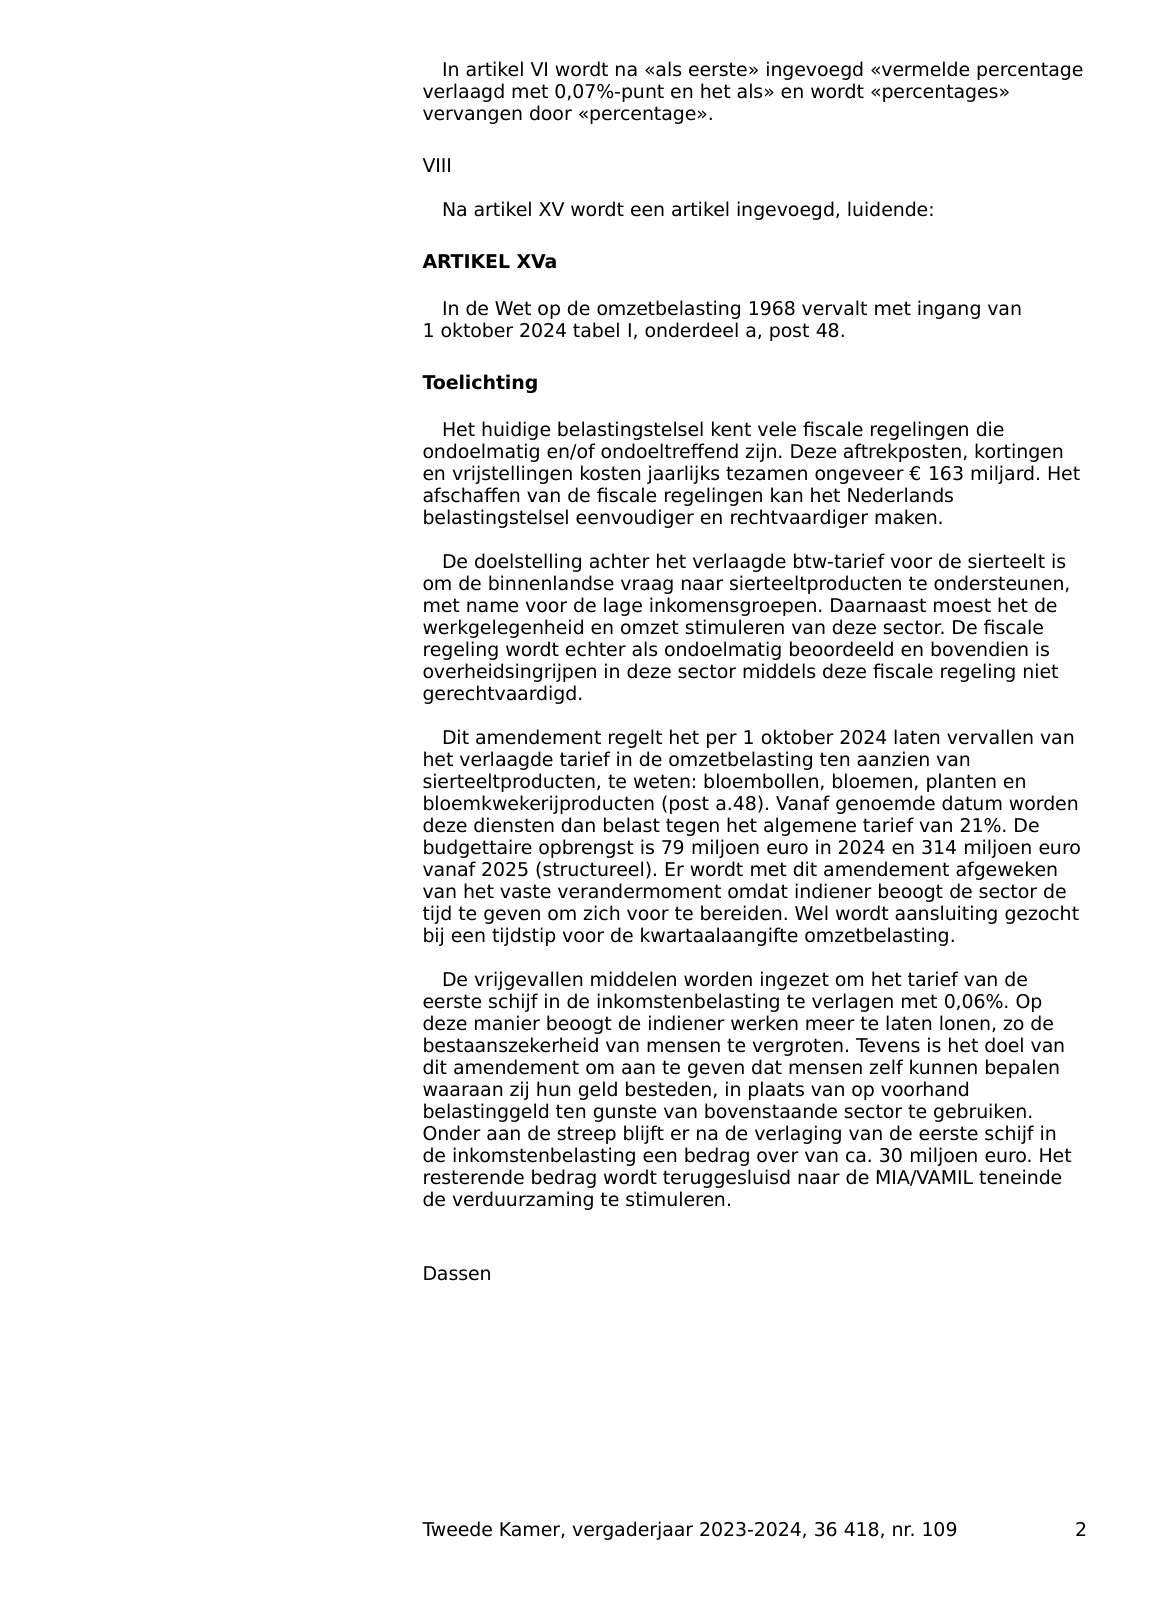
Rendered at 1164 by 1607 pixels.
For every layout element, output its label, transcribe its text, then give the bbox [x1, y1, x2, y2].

text In de Wet op de omzetbelasting 1968 vervalt met ingang van 1 oktober 2024 tabel I, onderdeel a, post 48. [422, 298, 1087, 342]
text De doelstelling achter het verlaagde btw-tarief voor de sierteelt is om de binnenlandse vraag naar sierteeltproducten te ondersteunen, met name voor de lage inkomensgroepen. Daarnaast moest het de werkgelegenheid en omzet stimuleren van deze sector. De fiscale regeling wordt echter als ondoelmatig beoordeeld en bovendien is overheidsingrijpen in deze sector middels deze fiscale regeling niet gerechtvaardigd. [422, 551, 1087, 705]
subtitle Toelichting [422, 372, 1087, 394]
subtitle ARTIKEL XVa [422, 251, 1087, 273]
text Dassen [422, 1241, 1087, 1285]
subtitle VIII [422, 155, 1087, 177]
text De vrijgevallen middelen worden ingezet om het tarief van de eerste schijf in de inkomstenbelasting te verlagen met 0,06%. Op deze manier beoogt de indiener werken meer te laten lonen, zo de bestaanszekerheid van mensen te vergroten. Tevens is het doel van dit amendement om aan te geven dat mensen zelf kunnen bepalen waaraan zij hun geld besteden, in plaats van op voorhand belastinggeld ten gunste van bovenstaande sector te gebruiken. Onder aan de streep blijft er na de verlaging van de eerste schijf in de inkomstenbelasting een bedrag over van ca. 30 miljoen euro. Het resterende bedrag wordt teruggesluisd naar de MIA/VAMIL teneinde de verduurzaming te stimuleren. [422, 969, 1087, 1211]
text In artikel VI wordt na «als eerste» ingevoegd «vermelde percentage verlaagd met 0,07%-punt en het als» en wordt «percentages» vervangen door «percentage». [422, 59, 1087, 125]
text Het huidige belastingstelsel kent vele fiscale regelingen die ondoelmatig en/of ondoeltreffend zijn. Deze aftrekposten, kortingen en vrijstellingen kosten jaarlijks tezamen ongeveer € 163 miljard. Het afschaffen van de fiscale regelingen kan het Nederlands belastingstelsel eenvoudiger en rechtvaardiger maken. [422, 419, 1087, 529]
text Dit amendement regelt het per 1 oktober 2024 laten vervallen van het verlaagde tarief in de omzetbelasting ten aanzien van sierteeltproducten, te weten: bloembollen, bloemen, planten en bloemkwekerijproducten (post a.48). Vanaf genoemde datum worden deze diensten dan belast tegen het algemene tarief van 21%. De budgettaire opbrengst is 79 miljoen euro in 2024 en 314 miljoen euro vanaf 2025 (structureel). Er wordt met dit amendement afgeweken van het vaste verandermoment omdat indiener beoogt de sector de tijd te geven om zich voor te bereiden. Wel wordt aansluiting gezocht bij een tijdstip voor de kwartaalaangifte omzetbelasting. [422, 727, 1087, 947]
text Na artikel XV wordt een artikel ingevoegd, luidende: [422, 199, 1087, 221]
